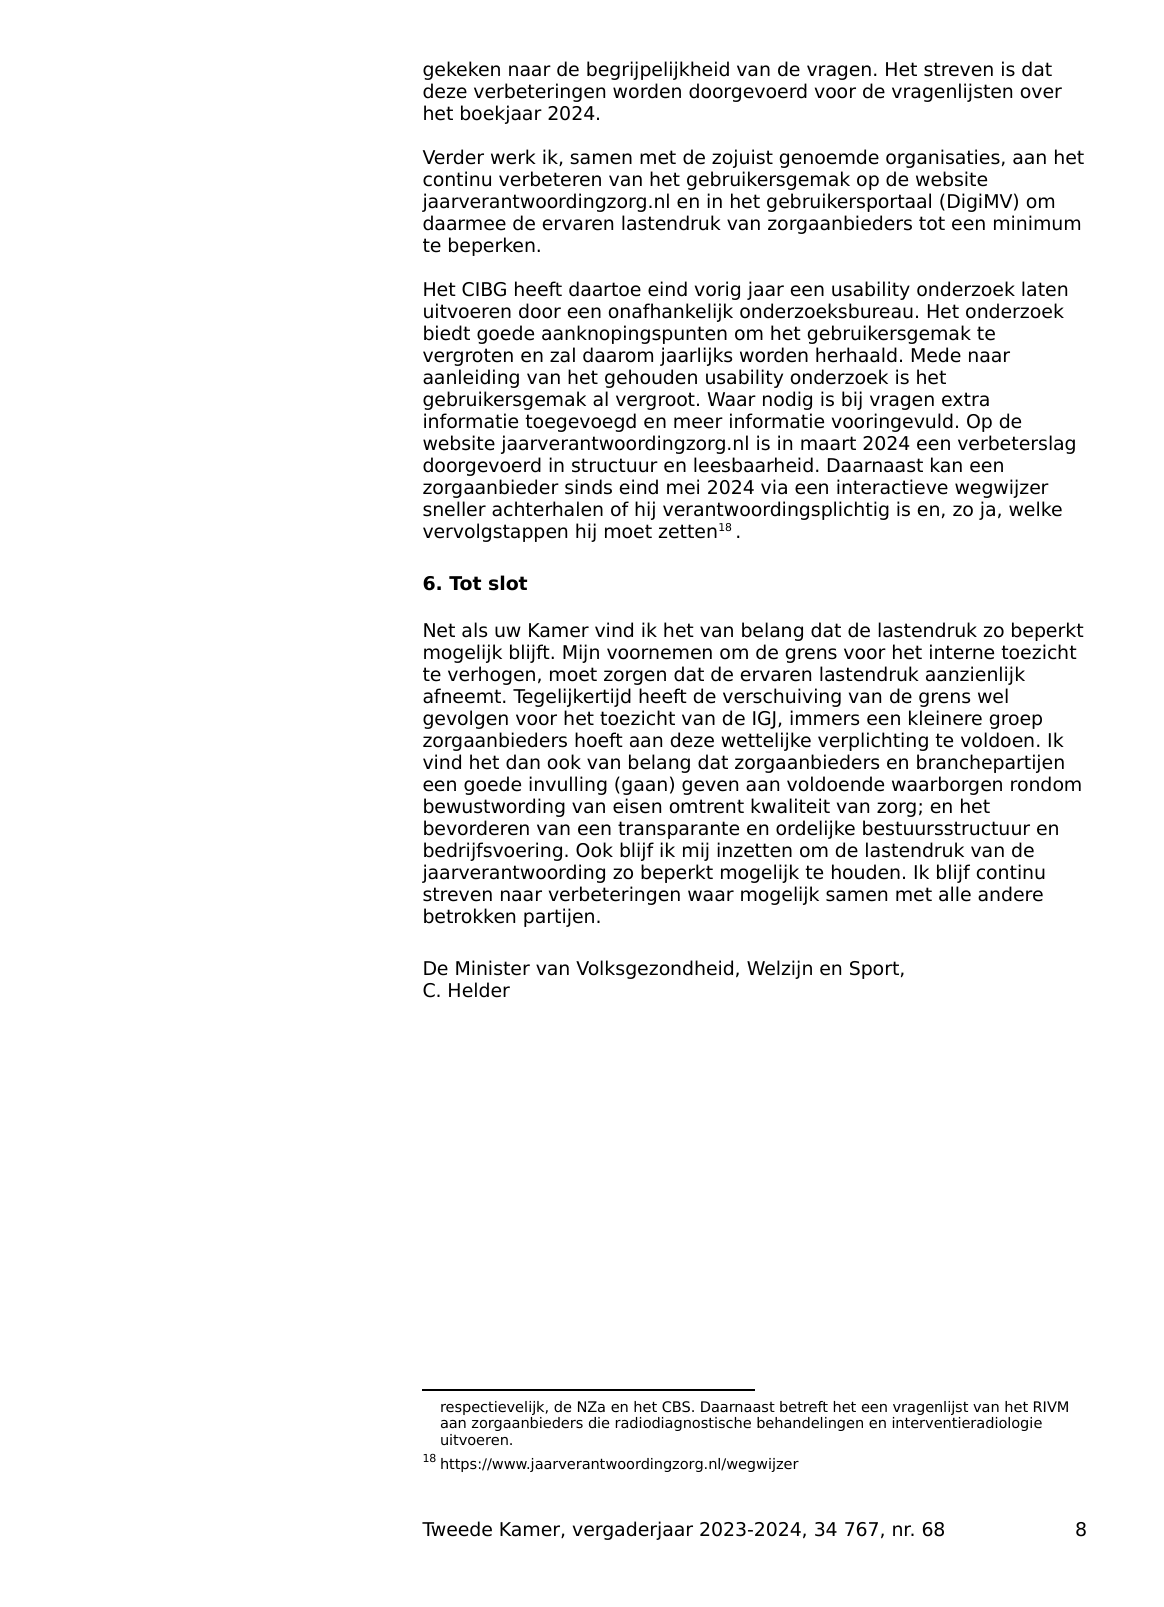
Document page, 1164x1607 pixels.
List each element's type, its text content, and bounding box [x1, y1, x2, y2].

text gekeken naar de begrijpelijkheid van de vragen. Het streven is dat deze verbeteringen worden doorgevoerd voor de vragenlijsten over het boekjaar 2024. [422, 59, 1087, 125]
text respectievelijk, de NZa en het CBS. Daarnaast betreft het een vragenlijst van het RIVM aan zorgaanbieders die radiodiagnostische behandelingen en interventieradiologie uitvoeren. [422, 1399, 1087, 1449]
text Het CIBG heeft daartoe eind vorig jaar een usability onderzoek laten uitvoeren door een onafhankelijk onderzoeksbureau. Het onderzoek biedt goede aanknopingspunten om het gebruikersgemak te vergroten en zal daarom jaarlijks worden herhaald. Mede naar aanleiding van het gehouden usability onderzoek is het gebruikersgemak al vergroot. Waar nodig is bij vragen extra informatie toegevoegd en meer informatie vooringevuld. Op de website jaarverantwoordingzorg.nl is in maart 2024 een verbeterslag doorgevoerd in structuur en leesbaarheid. Daarnaast kan een zorgaanbieder sinds eind mei 2024 via een interactieve wegwijzer sneller achterhalen of hij verantwoordingsplichtig is en, zo ja, welke vervolgstappen hij moet zetten. [422, 279, 1087, 543]
subtitle 6. Tot slot [422, 573, 1087, 595]
text https://www.jaarverantwoordingzorg.nl/wegwijzer [422, 1452, 1087, 1474]
text Net als uw Kamer vind ik het van belang dat de lastendruk zo beperkt mogelijk blijft. Mijn voornemen om de grens voor het interne toezicht te verhogen, moet zorgen dat de ervaren lastendruk aanzienlijk afneemt. Tegelijkertijd heeft de verschuiving van de grens wel gevolgen voor het toezicht van de IGJ, immers een kleinere groep zorgaanbieders hoeft aan deze wettelijke verplichting te voldoen. Ik vind het dan ook van belang dat zorgaanbieders en branchepartijen een goede invulling (gaan) geven aan voldoende waarborgen rondom bewustwording van eisen omtrent kwaliteit van zorg; en het bevorderen van een transparante en ordelijke bestuursstructuur en bedrijfsvoering. Ook blijf ik mij inzetten om de lastendruk van de jaarverantwoording zo beperkt mogelijk te houden. Ik blijf continu streven naar verbeteringen waar mogelijk samen met alle andere betrokken partijen. [422, 620, 1087, 928]
text De Minister van Volksgezondheid, Welzijn en Sport, C. Helder [422, 958, 1087, 1002]
text Verder werk ik, samen met de zojuist genoemde organisaties, aan het continu verbeteren van het gebruikersgemak op de website jaarverantwoordingzorg.nl en in het gebruikersportaal (DigiMV) om daarmee de ervaren lastendruk van zorgaanbieders tot een minimum te beperken. [422, 147, 1087, 257]
